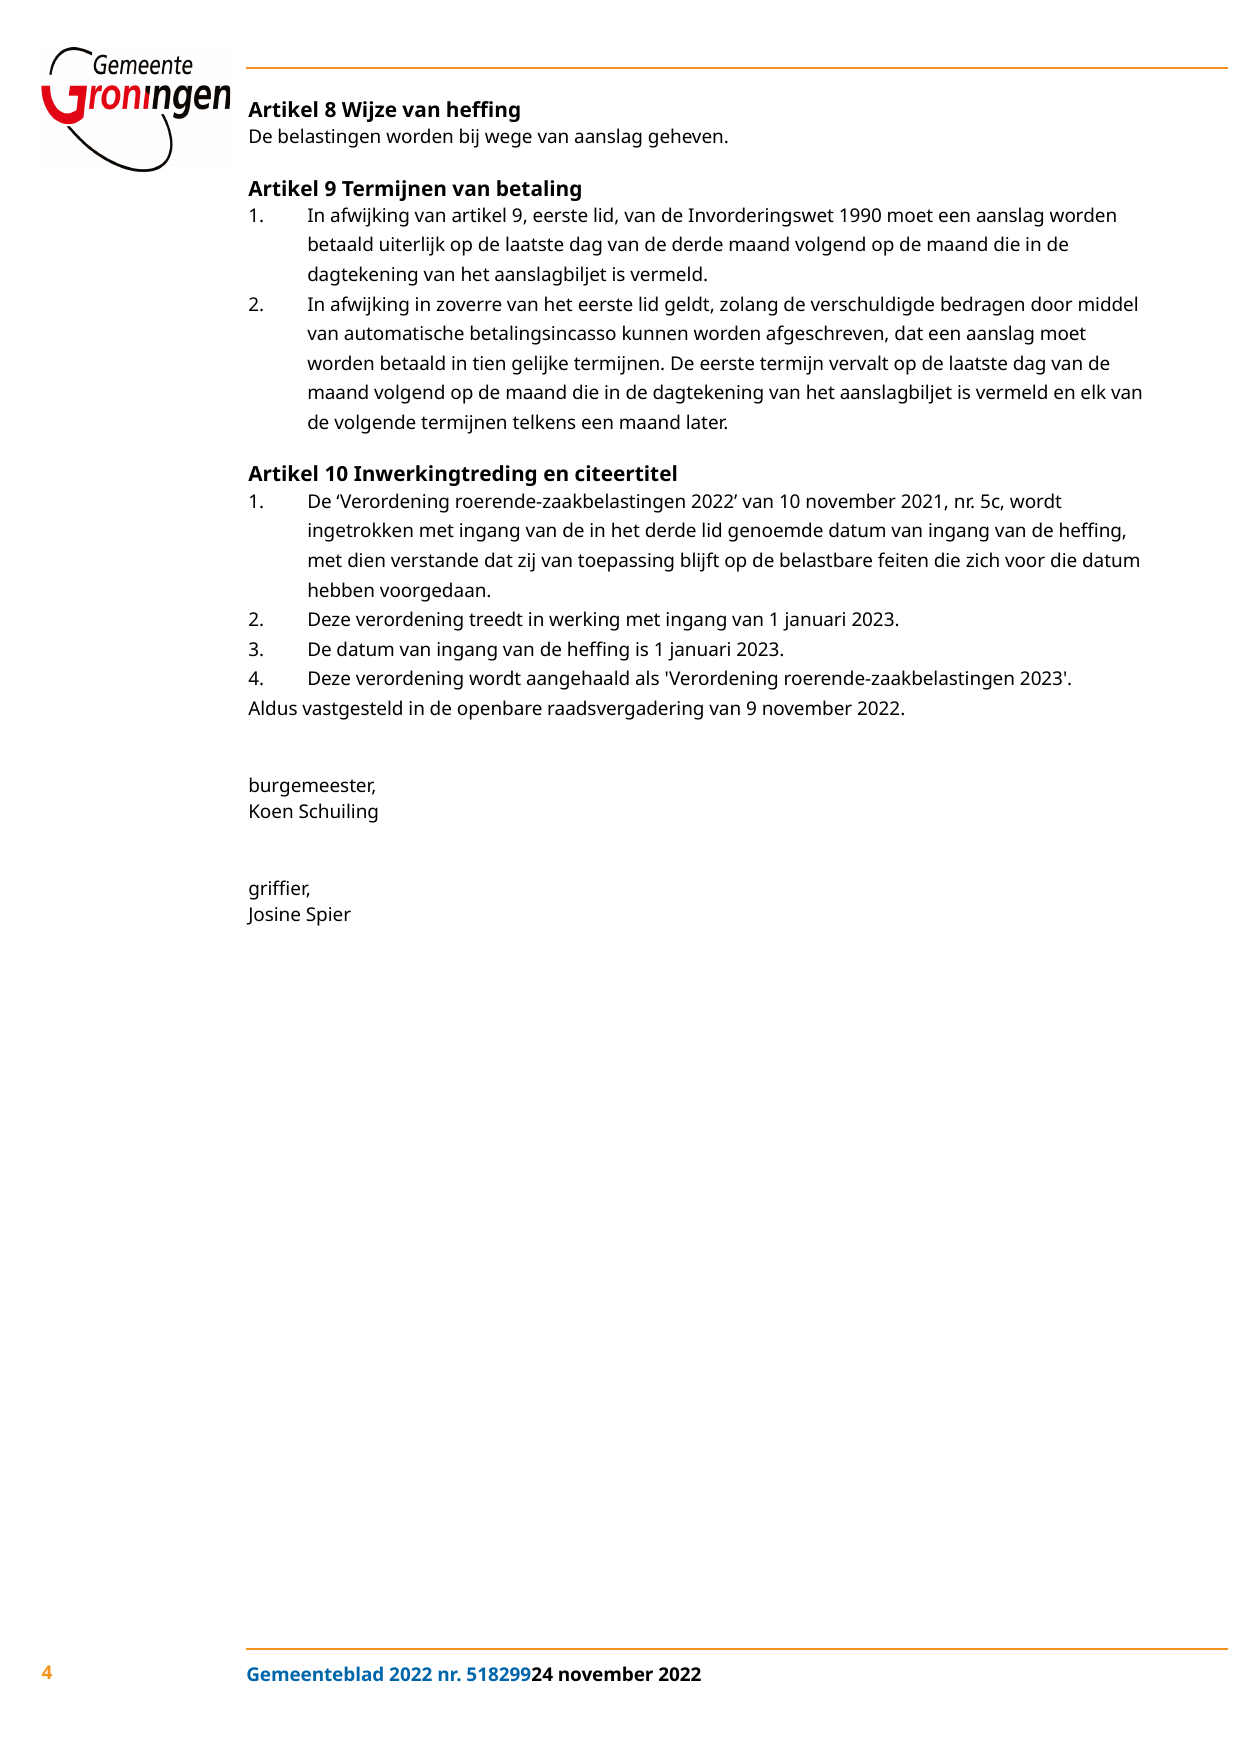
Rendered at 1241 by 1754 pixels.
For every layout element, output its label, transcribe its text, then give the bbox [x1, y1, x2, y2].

picture [41, 47, 231, 172]
text De belastingen worden bij wege van aanslag geheven. [248, 123, 1152, 149]
text Koen Schuiling [248, 798, 1152, 824]
text burgemeester, [248, 772, 1152, 798]
text Josine Spier [248, 901, 1152, 927]
list De ‘Verordening roerende-zaakbelastingen 2022’ van 10 november 2021, nr. 5c, wordt ingetrokken met ingang van de in het derde lid genoemde datum van ingang van de heffing, met dien verstande dat zij van toepassing blijft op de belastbare feiten die zich voor die datum hebben voorgedaan. [248, 488, 1152, 602]
text Artikel 8 Wijze van heffing [248, 95, 1152, 123]
text griffier, [248, 875, 1152, 901]
list In afwijking van artikel 9, eerste lid, van de Invorderingswet 1990 moet een aanslag worden betaald uiterlijk op de laatste dag van de derde maand volgend op de maand die in de dagtekening van het aanslagbiljet is vermeld. [248, 202, 1152, 287]
list Deze verordening treedt in werking met ingang van 1 januari 2023. [248, 606, 1152, 632]
list Deze verordening wordt aangehaald als 'Verordening roerende-zaakbelastingen 2023'. [248, 666, 1152, 691]
text Artikel 9 Termijnen van betaling [248, 174, 1152, 202]
text Aldus vastgesteld in de openbare raadsvergadering van 9 november 2022. [248, 695, 1152, 721]
list De datum van ingang van de heffing is 1 januari 2023. [248, 636, 1152, 662]
text Artikel 10 Inwerkingtreding en citeertitel [248, 459, 1152, 488]
list In afwijking in zoverre van het eerste lid geldt, zolang de verschuldigde bedragen door middel van automatische betalingsincasso kunnen worden afgeschreven, dat een aanslag moet worden betaald in tien gelijke termijnen. De eerste termijn vervalt op de laatste dag van de maand volgend op de maand die in de dagtekening van het aanslagbiljet is vermeld en elk van de volgende termijnen telkens een maand later. [248, 291, 1152, 435]
